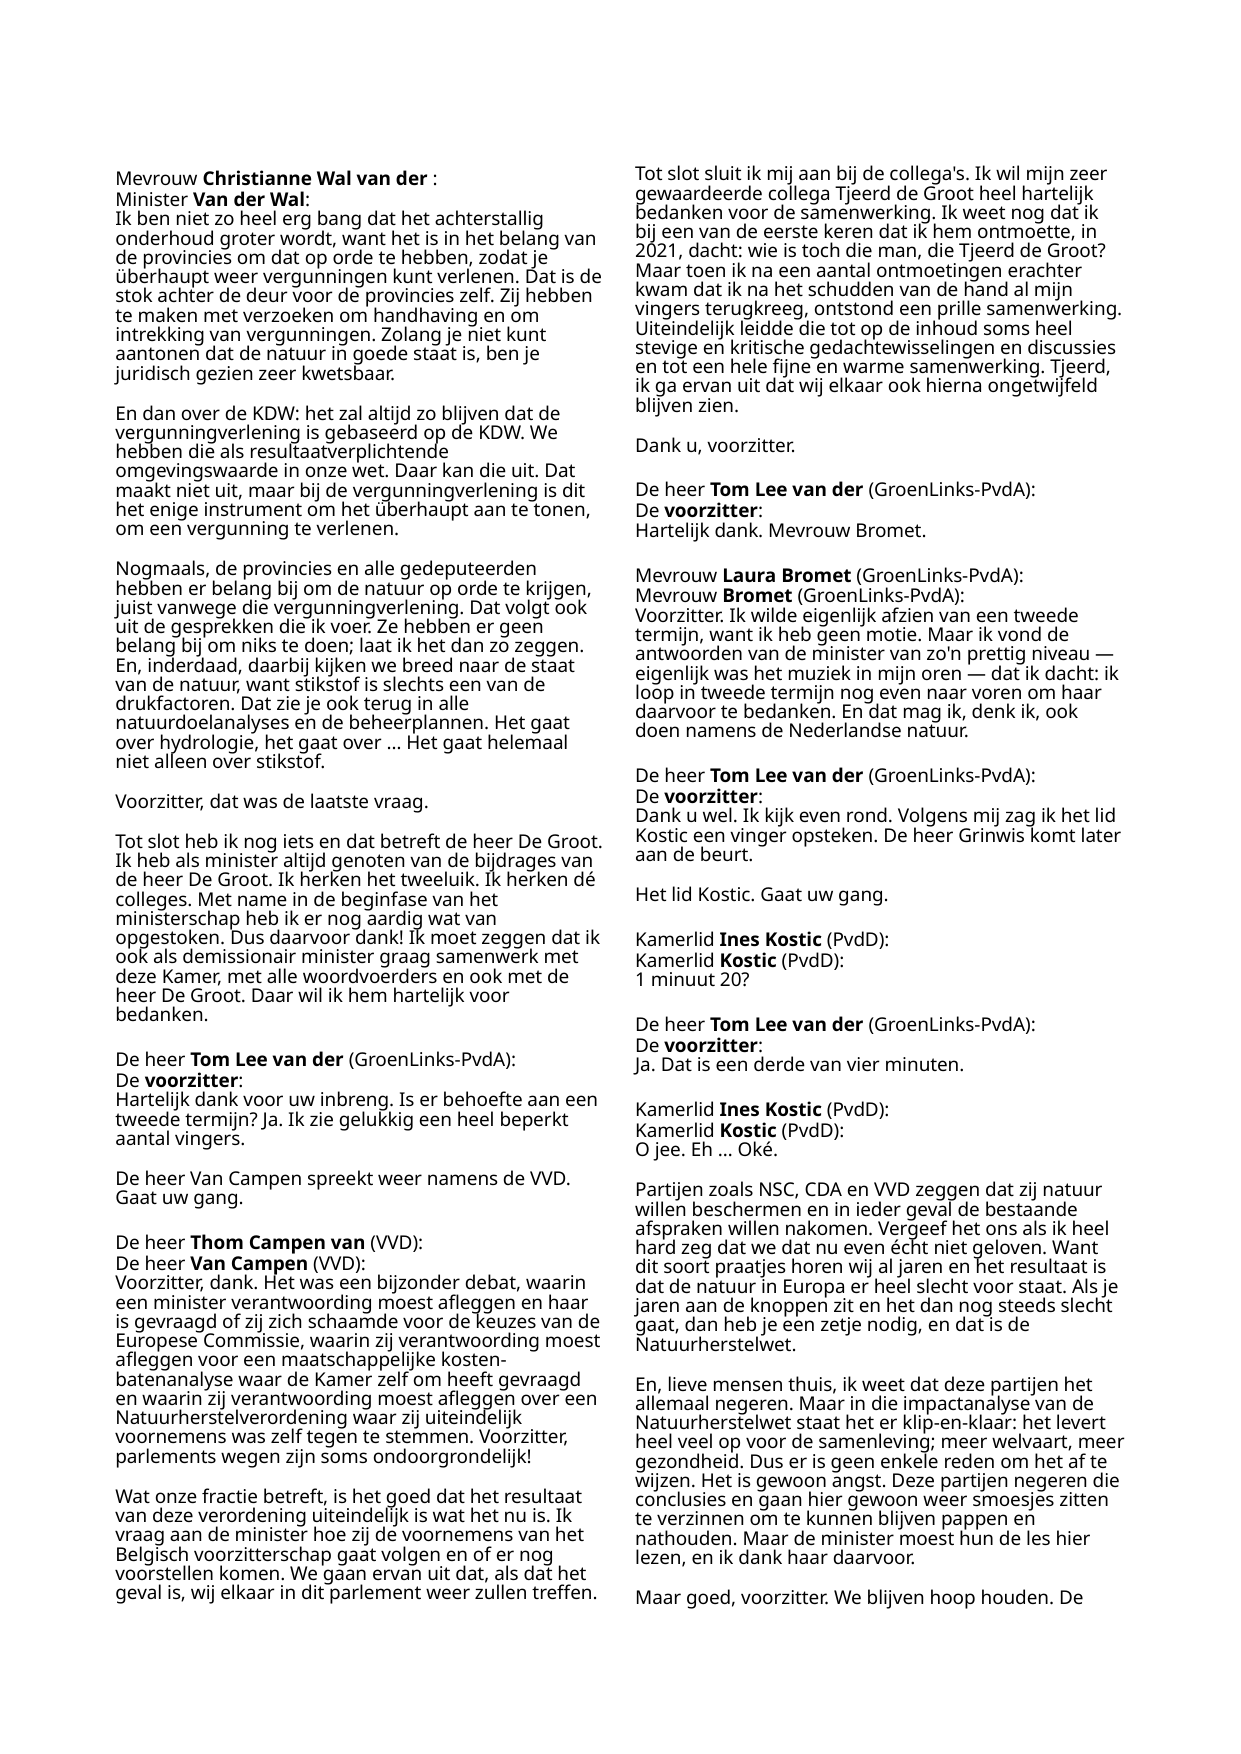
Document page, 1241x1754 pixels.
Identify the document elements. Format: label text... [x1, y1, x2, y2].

text Ik ben niet zo heel erg bang dat het achterstallig onderhoud groter wordt, want het is in het belang van de provincies om dat op orde te hebben, zodat je überhaupt weer vergunningen kunt verlenen. Dat is de stok achter de deur voor de provincies zelf. Zij hebben te maken met verzoeken om handhaving en om intrekking van vergunningen. Zolang je niet kunt aantonen dat de natuur in goede staat is, ben je juridisch gezien zeer kwetsbaar. [115, 210, 605, 384]
text De heer Tom Lee van der (GroenLinks-PvdA): [115, 1046, 605, 1072]
text O jee. Eh … Oké. [635, 1141, 1125, 1161]
text Kamerlid Ines Kostic (PvdD): [635, 926, 1125, 952]
text De voorzitter: [635, 1037, 1125, 1056]
text Ja. Dat is een derde van vier minuten. [635, 1056, 1125, 1076]
text Dank u wel. Ik kijk even rond. Volgens mij zag ik het lid Kostic een vinger opsteken. De heer Grinwis komt later aan de beurt. [635, 807, 1125, 865]
text En dan over de KDW: het zal altijd zo blijven dat de vergunningverlening is gebaseerd op de KDW. We hebben die als resultaatverplichtende omgevingswaarde in onze wet. Daar kan die uit. Dat maakt niet uit, maar bij de vergunningverlening is dit het enige instrument om het überhaupt aan te tonen, om een vergunning te verlenen. [115, 404, 605, 539]
text De voorzitter: [635, 788, 1125, 807]
text De voorzitter: [115, 1072, 605, 1091]
text Kamerlid Kostic (PvdD): [635, 952, 1125, 971]
text Minister Van der Wal: [115, 191, 605, 210]
text Hartelijk dank voor uw inbreng. Is er behoefte aan een tweede termijn? Ja. Ik zie gelukkig een heel beperkt aantal vingers. [115, 1091, 605, 1149]
text De heer Tom Lee van der (GroenLinks-PvdA): [635, 477, 1125, 502]
text Tot slot sluit ik mij aan bij de collega's. Ik wil mijn zeer gewaardeerde collega Tjeerd de Groot heel hartelijk bedanken voor de samenwerking. Ik weet nog dat ik bij een van de eerste keren dat ik hem ontmoette, in 2021, dacht: wie is toch die man, die Tjeerd de Groot? Maar toen ik na een aantal ontmoetingen erachter kwam dat ik na het schudden van de hand al mijn vingers terugkreeg, ontstond een prille samenwerking. Uiteindelijk leidde die tot op de inhoud soms heel stevige en kritische gedachtewisselingen en discussies en tot een hele fijne en warme samenwerking. Tjeerd, ik ga ervan uit dat wij elkaar ook hierna ongetwijfeld blijven zien. [635, 165, 1125, 416]
text De heer Van Campen spreekt weer namens de VVD. Gaat uw gang. [115, 1170, 605, 1208]
text Kamerlid Kostic (PvdD): [635, 1122, 1125, 1141]
text Wat onze fractie betreft, is het goed dat het resultaat van deze verordening uiteindelijk is wat het nu is. Ik vraag aan de minister hoe zij de voornemens van het Belgisch voorzitterschap gaat volgen en of er nog voorstellen komen. We gaan ervan uit dat, als dat het geval is, wij elkaar in dit parlement weer zullen treffen. [115, 1488, 605, 1603]
text De heer Thom Campen van (VVD): [115, 1229, 605, 1255]
text Partijen zoals NSC, CDA en VVD zeggen dat zij natuur willen beschermen en in ieder geval de bestaande afspraken willen nakomen. Vergeef het ons als ik heel hard zeg dat we dat nu even écht niet geloven. Want dit soort praatjes horen wij al jaren en het resultaat is dat de natuur in Europa er heel slecht voor staat. Als je jaren aan de knoppen zit en het dan nog steeds slecht gaat, dan heb je een zetje nodig, en dat is de Natuurherstelwet. [635, 1181, 1125, 1355]
text Mevrouw Laura Bromet (GroenLinks-PvdA): [635, 562, 1125, 587]
text Voorzitter, dank. Het was een bijzonder debat, waarin een minister verantwoording moest afleggen en haar is gevraagd of zij zich schaamde voor de keuzes van de Europese Commissie, waarin zij verantwoording moest afleggen voor een maatschappelijke kosten-batenanalyse waar de Kamer zelf om heeft gevraagd en waarin zij verantwoording moest afleggen over een Natuurherstelverordening waar zij uiteindelijk voornemens was zelf tegen te stemmen. Voorzitter, parlements wegen zijn soms ondoorgrondelijk! [115, 1274, 605, 1467]
text Mevrouw Christianne Wal van der : [115, 165, 605, 191]
text En, lieve mensen thuis, ik weet dat deze partijen het allemaal negeren. Maar in die impactanalyse van de Natuurherstelwet staat het er klip-en-klaar: het levert heel veel op voor de samenleving; meer welvaart, meer gezondheid. Dus er is geen enkele reden om het af te wijzen. Het is gewoon angst. Deze partijen negeren die conclusies en gaan hier gewoon weer smoesjes zitten te verzinnen om te kunnen blijven pappen en nathouden. Maar de minister moest hun de les hier lezen, en ik dank haar daarvoor. [635, 1376, 1125, 1568]
text Kamerlid Ines Kostic (PvdD): [635, 1096, 1125, 1122]
text De heer Tom Lee van der (GroenLinks-PvdA): [635, 762, 1125, 788]
text De heer Tom Lee van der (GroenLinks-PvdA): [635, 1011, 1125, 1037]
text Mevrouw Bromet (GroenLinks-PvdA): [635, 587, 1125, 607]
text Hartelijk dank. Mevrouw Bromet. [635, 522, 1125, 541]
text Maar goed, voorzitter. We blijven hoop houden. De [635, 1589, 1125, 1608]
text Dank u, voorzitter. [635, 437, 1125, 456]
text Tot slot heb ik nog iets en dat betreft de heer De Groot. Ik heb als minister altijd genoten van de bijdrages van de heer De Groot. Ik herken het tweeluik. Ik herken dé colleges. Met name in de beginfase van het ministerschap heb ik er nog aardig wat van opgestoken. Dus daarvoor dank! Ik moet zeggen dat ik ook als demissionair minister graag samenwerk met deze Kamer, met alle woordvoerders en ook met de heer De Groot. Daar wil ik hem hartelijk voor bedanken. [115, 833, 605, 1026]
text Voorzitter, dat was de laatste vraag. [115, 793, 605, 812]
text Nogmaals, de provincies en alle gedeputeerden hebben er belang bij om de natuur op orde te krijgen, juist vanwege die vergunningverlening. Dat volgt ook uit de gesprekken die ik voer. Ze hebben er geen belang bij om niks te doen; laat ik het dan zo zeggen. En, inderdaad, daarbij kijken we breed naar de staat van de natuur, want stikstof is slechts een van de drukfactoren. Dat zie je ook terug in alle natuurdoelanalyses en de beheerplannen. Het gaat over hydrologie, het gaat over … Het gaat helemaal niet alleen over stikstof. [115, 560, 605, 772]
text Voorzitter. Ik wilde eigenlijk afzien van een tweede termijn, want ik heb geen motie. Maar ik vond de antwoorden van de minister van zo'n prettig niveau — eigenlijk was het muziek in mijn oren — dat ik dacht: ik loop in tweede termijn nog even naar voren om haar daarvoor te bedanken. En dat mag ik, denk ik, ook doen namens de Nederlandse natuur. [635, 607, 1125, 742]
text De heer Van Campen (VVD): [115, 1255, 605, 1274]
text Het lid Kostic. Gaat uw gang. [635, 886, 1125, 905]
text De voorzitter: [635, 502, 1125, 522]
text 1 minuut 20? [635, 971, 1125, 990]
